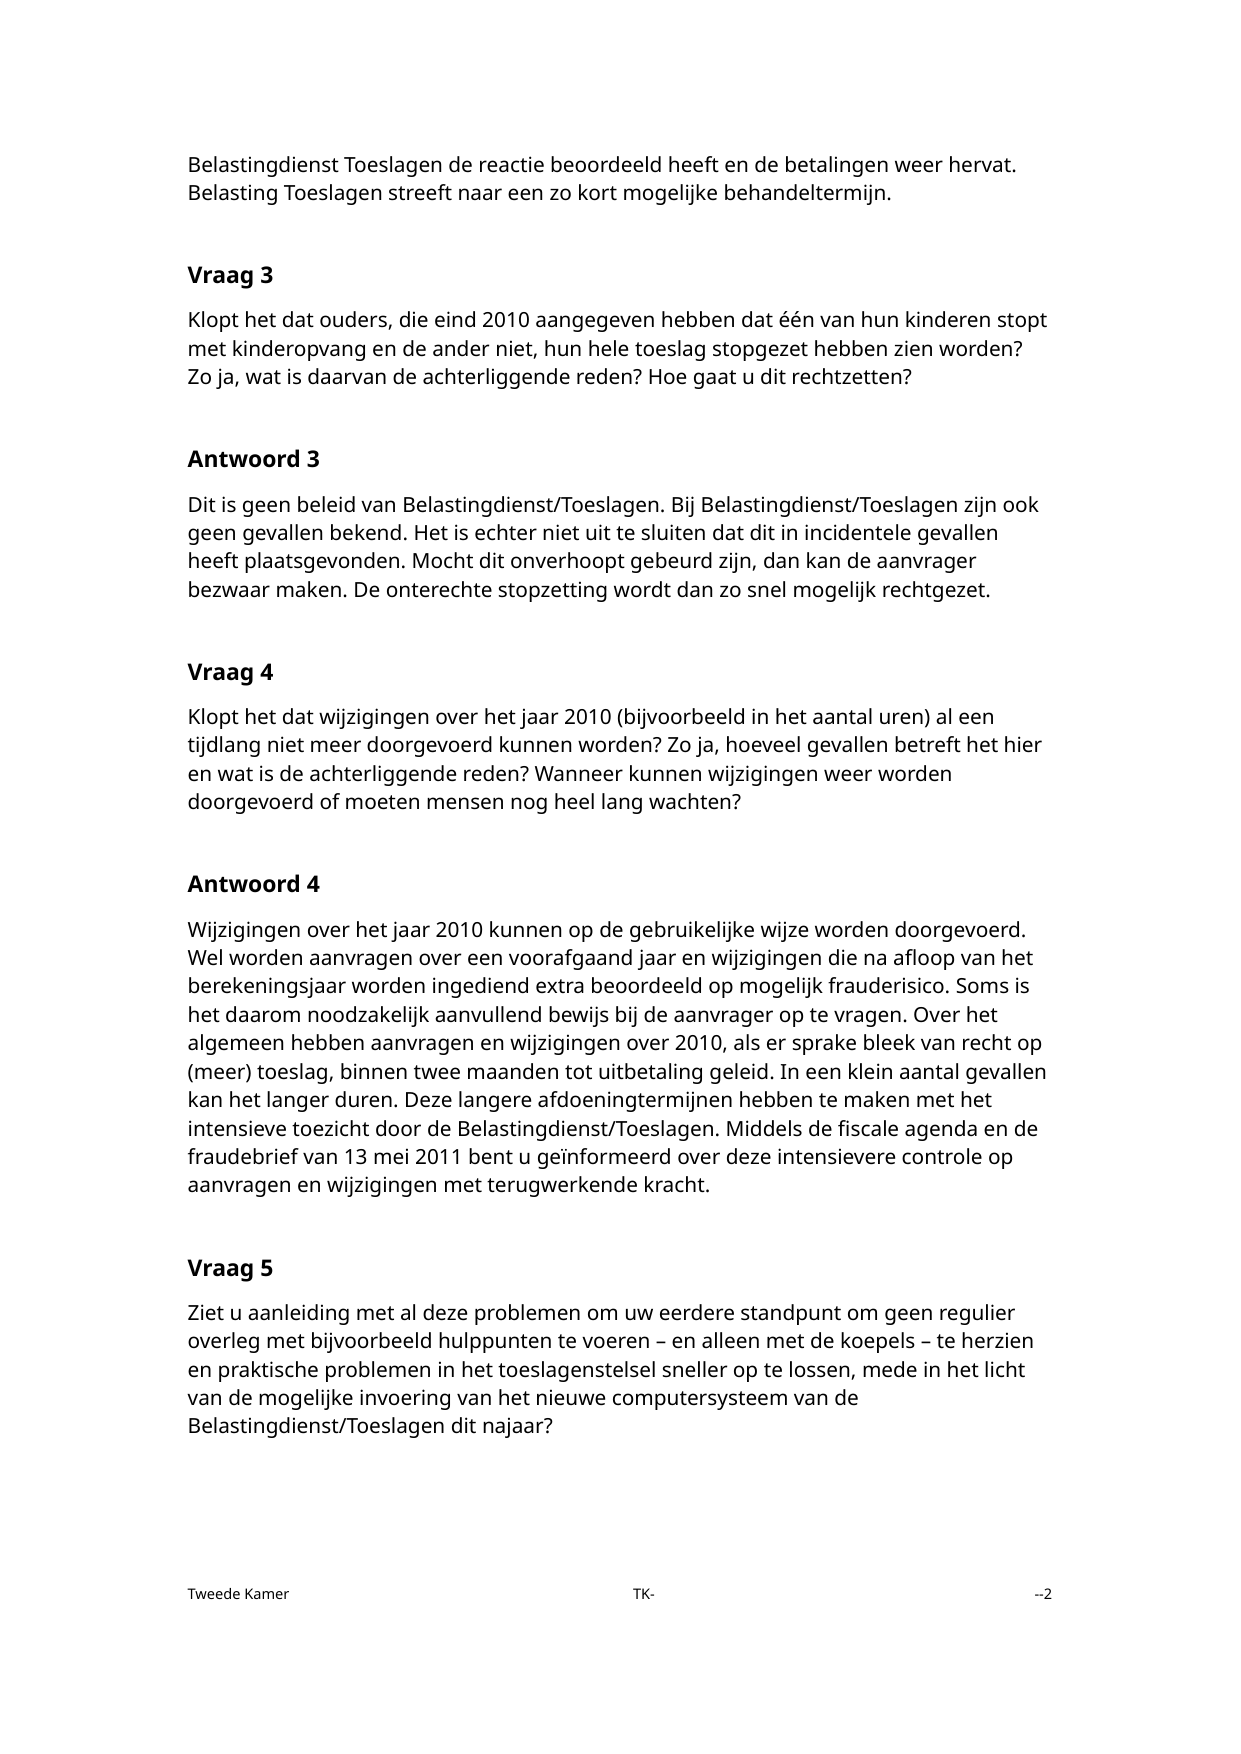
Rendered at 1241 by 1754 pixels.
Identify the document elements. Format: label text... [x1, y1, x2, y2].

text Belastingdienst Toeslagen de reactie beoordeeld heeft en de betalingen weer hervat. Belasting Toeslagen streeft naar een zo kort mogelijke behandeltermijn. [187, 150, 1053, 207]
text Klopt het dat ouders, die eind 2010 aangegeven hebben dat één van hun kinderen stopt met kinderopvang en de ander niet, hun hele toeslag stopgezet hebben zien worden? Zo ja, wat is daarvan de achterliggende reden? Hoe gaat u dit rechtzetten? [187, 306, 1053, 391]
subtitle Vraag 4 [187, 656, 1053, 687]
subtitle Vraag 3 [187, 259, 1053, 291]
subtitle Vraag 5 [187, 1252, 1053, 1283]
subtitle Antwoord 3 [187, 443, 1053, 475]
text Klopt het dat wijzigingen over het jaar 2010 (bijvoorbeeld in het aantal uren) al een tijdlang niet meer doorgevoerd kunnen worden? Zo ja, hoeveel gevallen betreft het hier en wat is de achterliggende reden? Wanneer kunnen wijzigingen weer worden doorgevoerd of moeten mensen nog heel lang wachten? [187, 702, 1053, 816]
text Dit is geen beleid van Belastingdienst/Toeslagen. Bij Belastingdienst/Toeslagen zijn ook geen gevallen bekend. Het is echter niet uit te sluiten dat dit in incidentele gevallen heeft plaatsgevonden. Mocht dit onverhoopt gebeurd zijn, dan kan de aanvrager bezwaar maken. De onterechte stopzetting wordt dan zo snel mogelijk rechtgezet. [187, 490, 1053, 603]
text Wijzigingen over het jaar 2010 kunnen op de gebruikelijke wijze worden doorgevoerd. Wel worden aanvragen over een voorafgaand jaar en wijzigingen die na afloop van het berekeningsjaar worden ingediend extra beoordeeld op mogelijk frauderisico. Soms is het daarom noodzakelijk aanvullend bewijs bij de aanvrager op te vragen. Over het algemeen hebben aanvragen en wijzigingen over 2010, als er sprake bleek van recht op (meer) toeslag, binnen twee maanden tot uitbetaling geleid. In een klein aantal gevallen kan het langer duren. Deze langere afdoeningtermijnen hebben te maken met het intensieve toezicht door de Belastingdienst/Toeslagen. Middels de fiscale agenda en de fraudebrief van 13 mei 2011 bent u geïnformeerd over deze intensievere controle op aanvragen en wijzigingen met terugwerkende kracht. [187, 915, 1053, 1199]
subtitle Antwoord 4 [187, 868, 1053, 900]
text Ziet u aanleiding met al deze problemen om uw eerdere standpunt om geen regulier overleg met bijvoorbeeld hulppunten te voeren – en alleen met de koepels – te herzien en praktische problemen in het toeslagenstelsel sneller op te lossen, mede in het licht van de mogelijke invoering van het nieuwe computersysteem van de Belastingdienst/Toeslagen dit najaar? [187, 1298, 1053, 1440]
